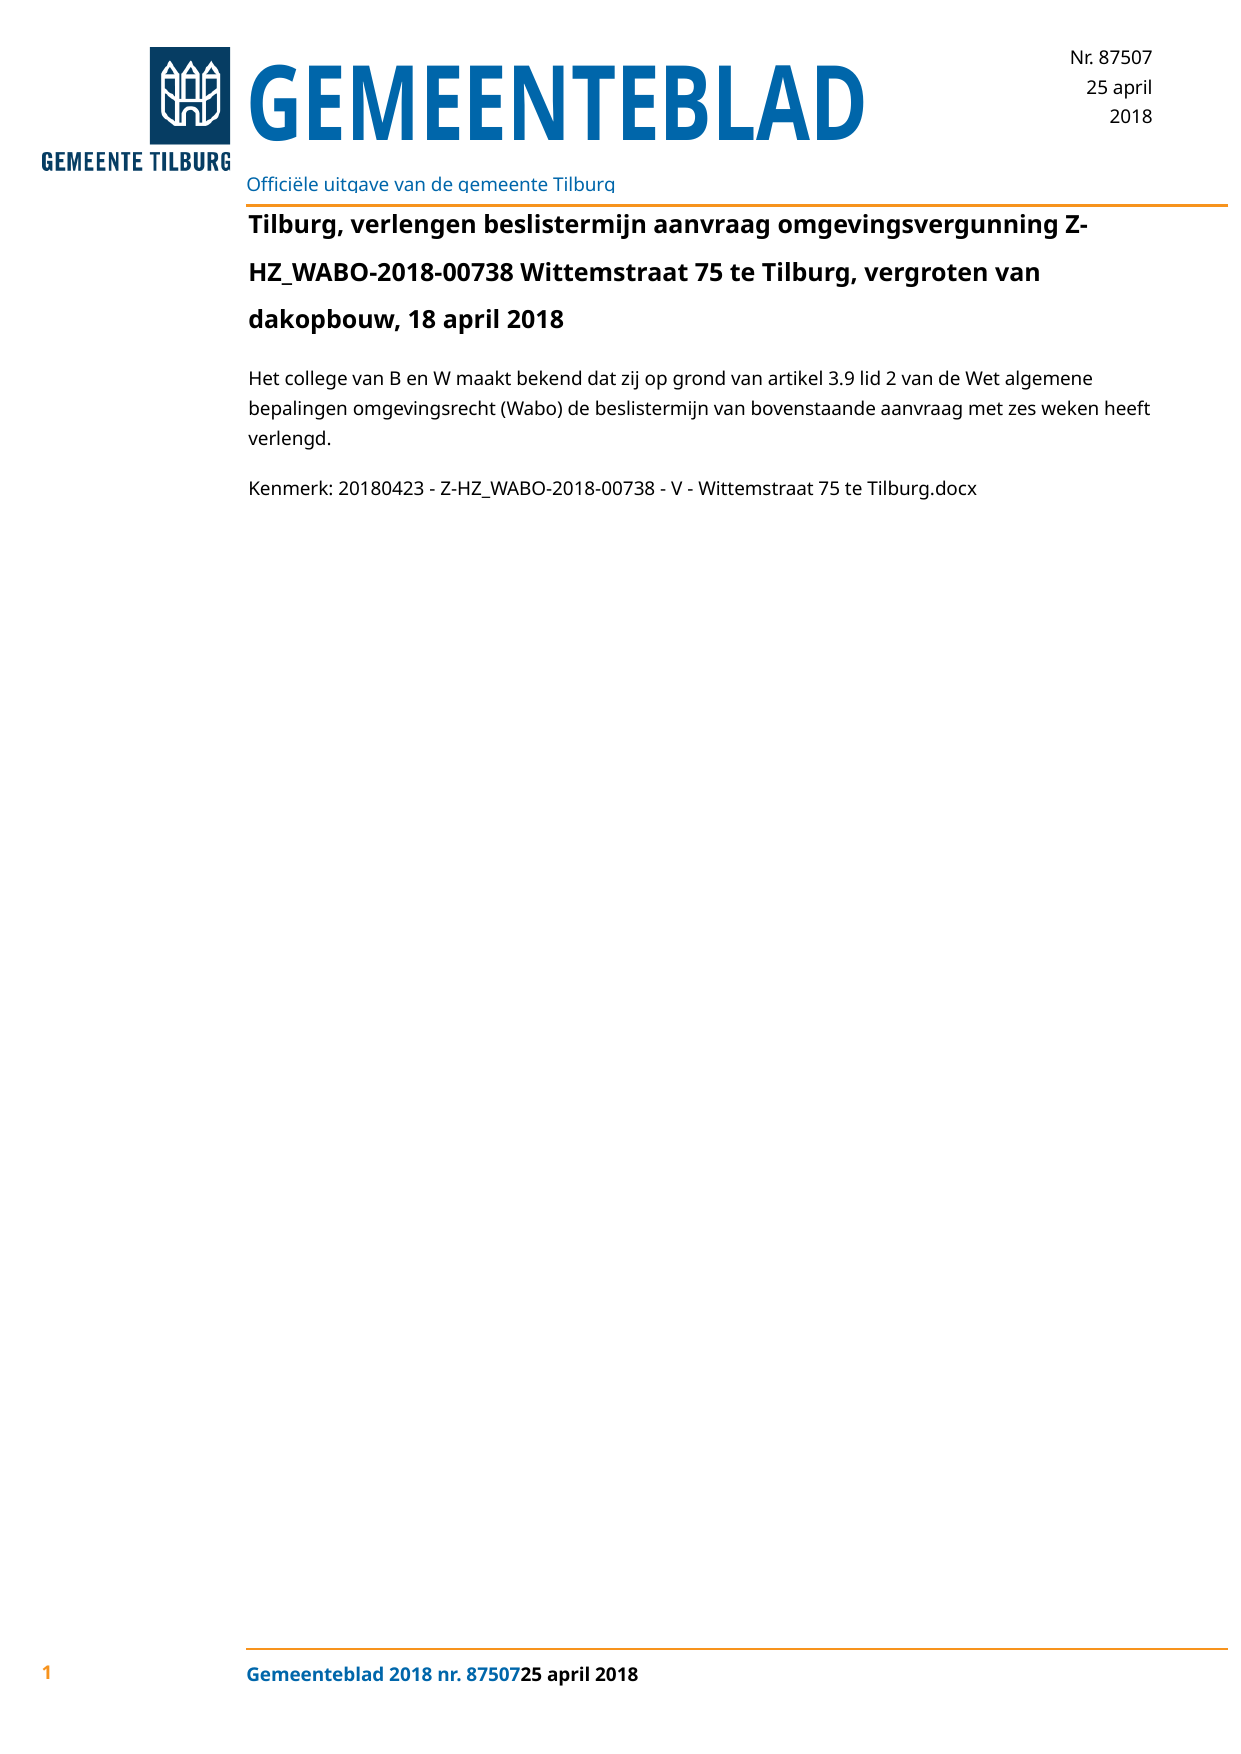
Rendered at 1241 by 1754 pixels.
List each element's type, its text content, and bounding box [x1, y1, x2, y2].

text Kenmerk: 20180423 - Z-HZ_WABO-2018-00738 - V - Wittemstraat 75 te Tilburg.docx [248, 475, 1152, 501]
text Het college van B en W maakt bekend dat zij op grond van artikel 3.9 lid 2 van de Wet algemene bepalingen omgevingsrecht (Wabo) de beslistermijn van bovenstaande aanvraag met zes weken heeft verlengd. [248, 366, 1152, 450]
text Tilburg, verlengen beslistermijn aanvraag omgevingsvergunning Z-HZ_WABO-2018-00738 Wittemstraat 75 te Tilburg, vergroten van dakopbouw, 18 april 2018 [248, 207, 1152, 336]
picture [41, 47, 231, 172]
